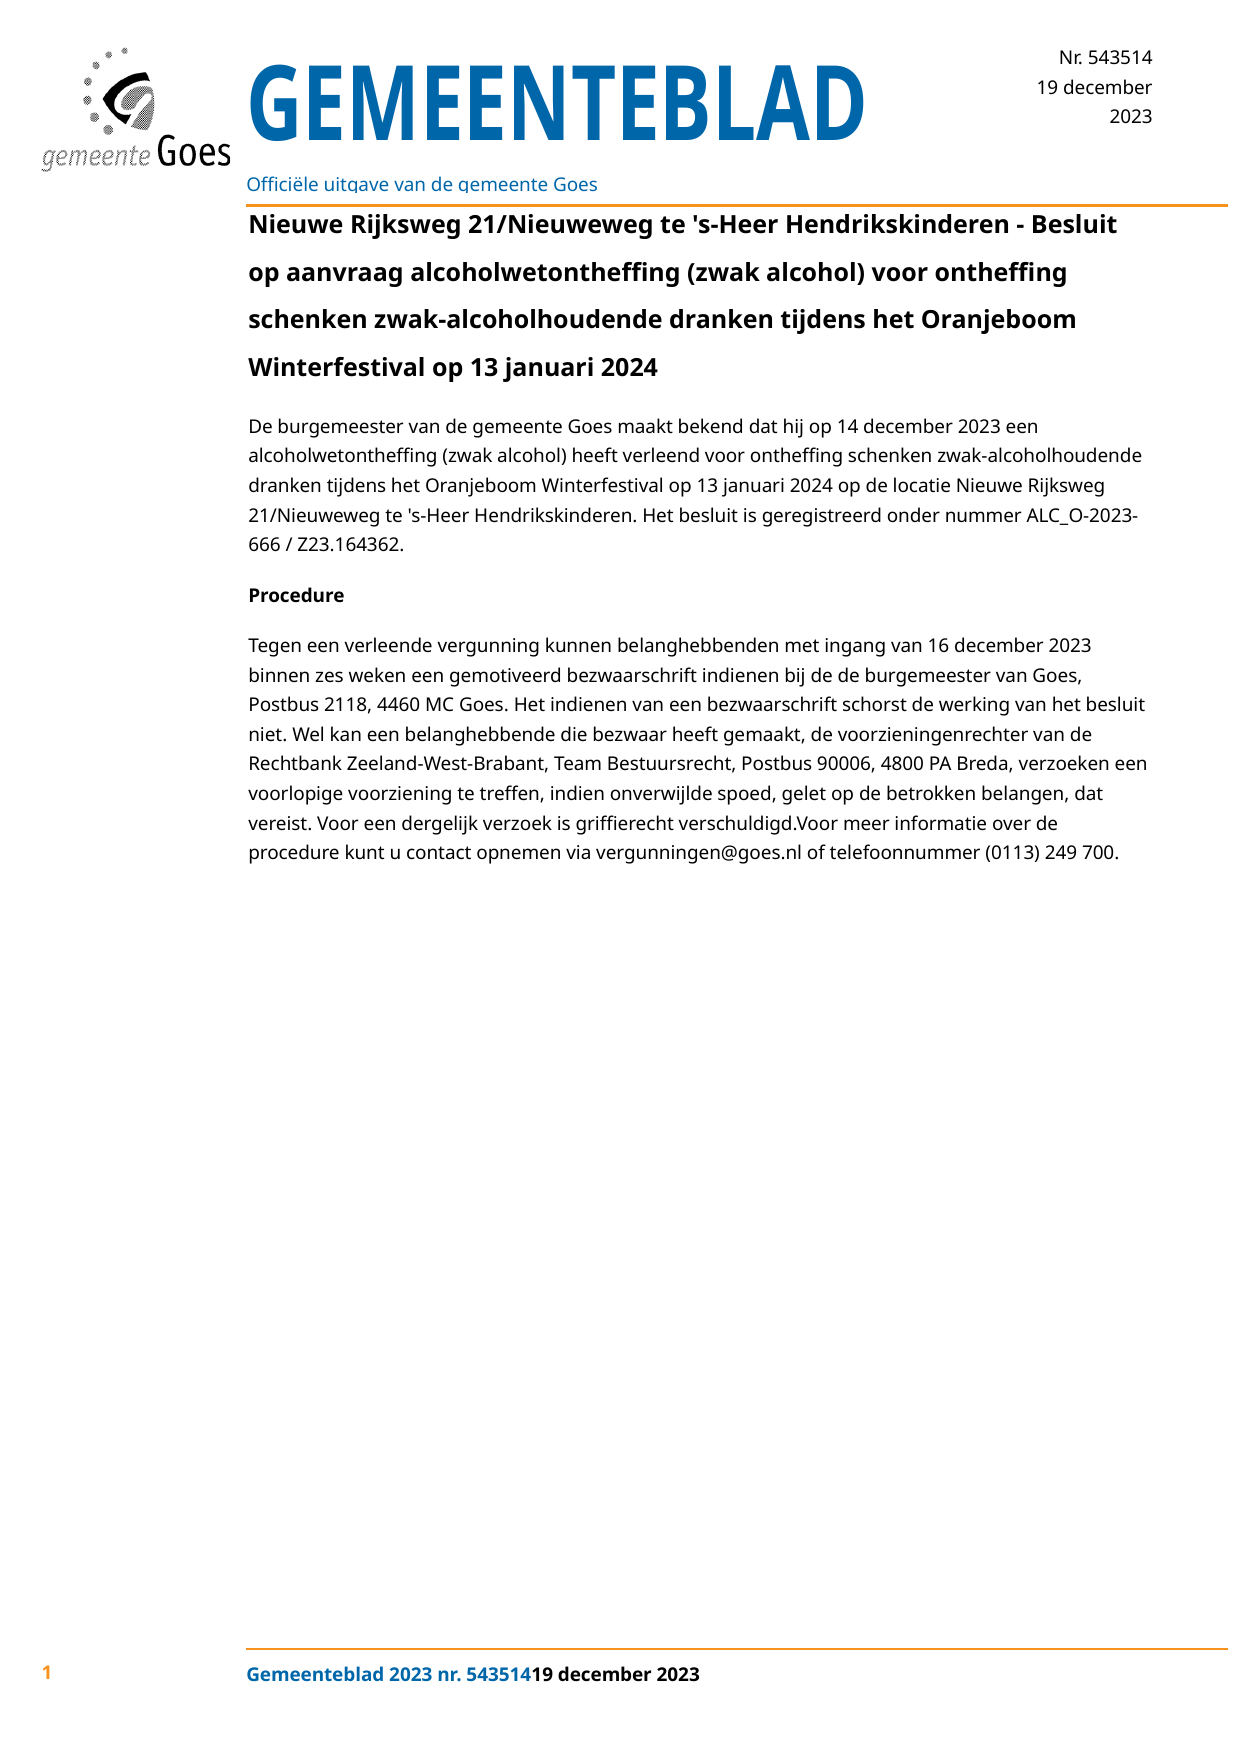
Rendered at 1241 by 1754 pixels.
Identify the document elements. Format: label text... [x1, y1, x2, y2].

text Procedure [248, 582, 1152, 608]
text Tegen een verleende vergunning kunnen belanghebbenden met ingang van 16 december 2023 binnen zes weken een gemotiveerd bezwaarschrift indienen bij de de burgemeester van Goes, Postbus 2118, 4460 MC Goes. Het indienen van een bezwaarschrift schorst de werking van het besluit niet. Wel kan een belanghebbende die bezwaar heeft gemaakt, de voorzieningenrechter van de Rechtbank Zeeland-West-Brabant, Team Bestuursrecht, Postbus 90006, 4800 PA Breda, verzoeken een voorlopige voorziening te treffen, indien onverwijlde spoed, gelet op de betrokken belangen, dat vereist. Voor een dergelijk verzoek is griffierecht verschuldigd.Voor meer informatie over de procedure kunt u contact opnemen via vergunningen@goes.nl of telefoonnummer (0113) 249 700. [248, 632, 1152, 865]
picture [41, 47, 231, 172]
text Nieuwe Rijksweg 21/Nieuweweg te 's-Heer Hendrikskinderen - Besluit op aanvraag alcoholwetontheffing (zwak alcohol) voor ontheffing schenken zwak-alcoholhoudende dranken tijdens het Oranjeboom Winterfestival op 13 januari 2024 [248, 207, 1152, 384]
text De burgemeester van de gemeente Goes maakt bekend dat hij op 14 december 2023 een alcoholwetontheffing (zwak alcohol) heeft verleend voor ontheffing schenken zwak-alcoholhoudende dranken tijdens het Oranjeboom Winterfestival op 13 januari 2024 op de locatie Nieuwe Rijksweg 21/Nieuweweg te 's-Heer Hendrikskinderen. Het besluit is geregistreerd onder nummer ALC_O-2023-666 / Z23.164362. [248, 413, 1152, 557]
